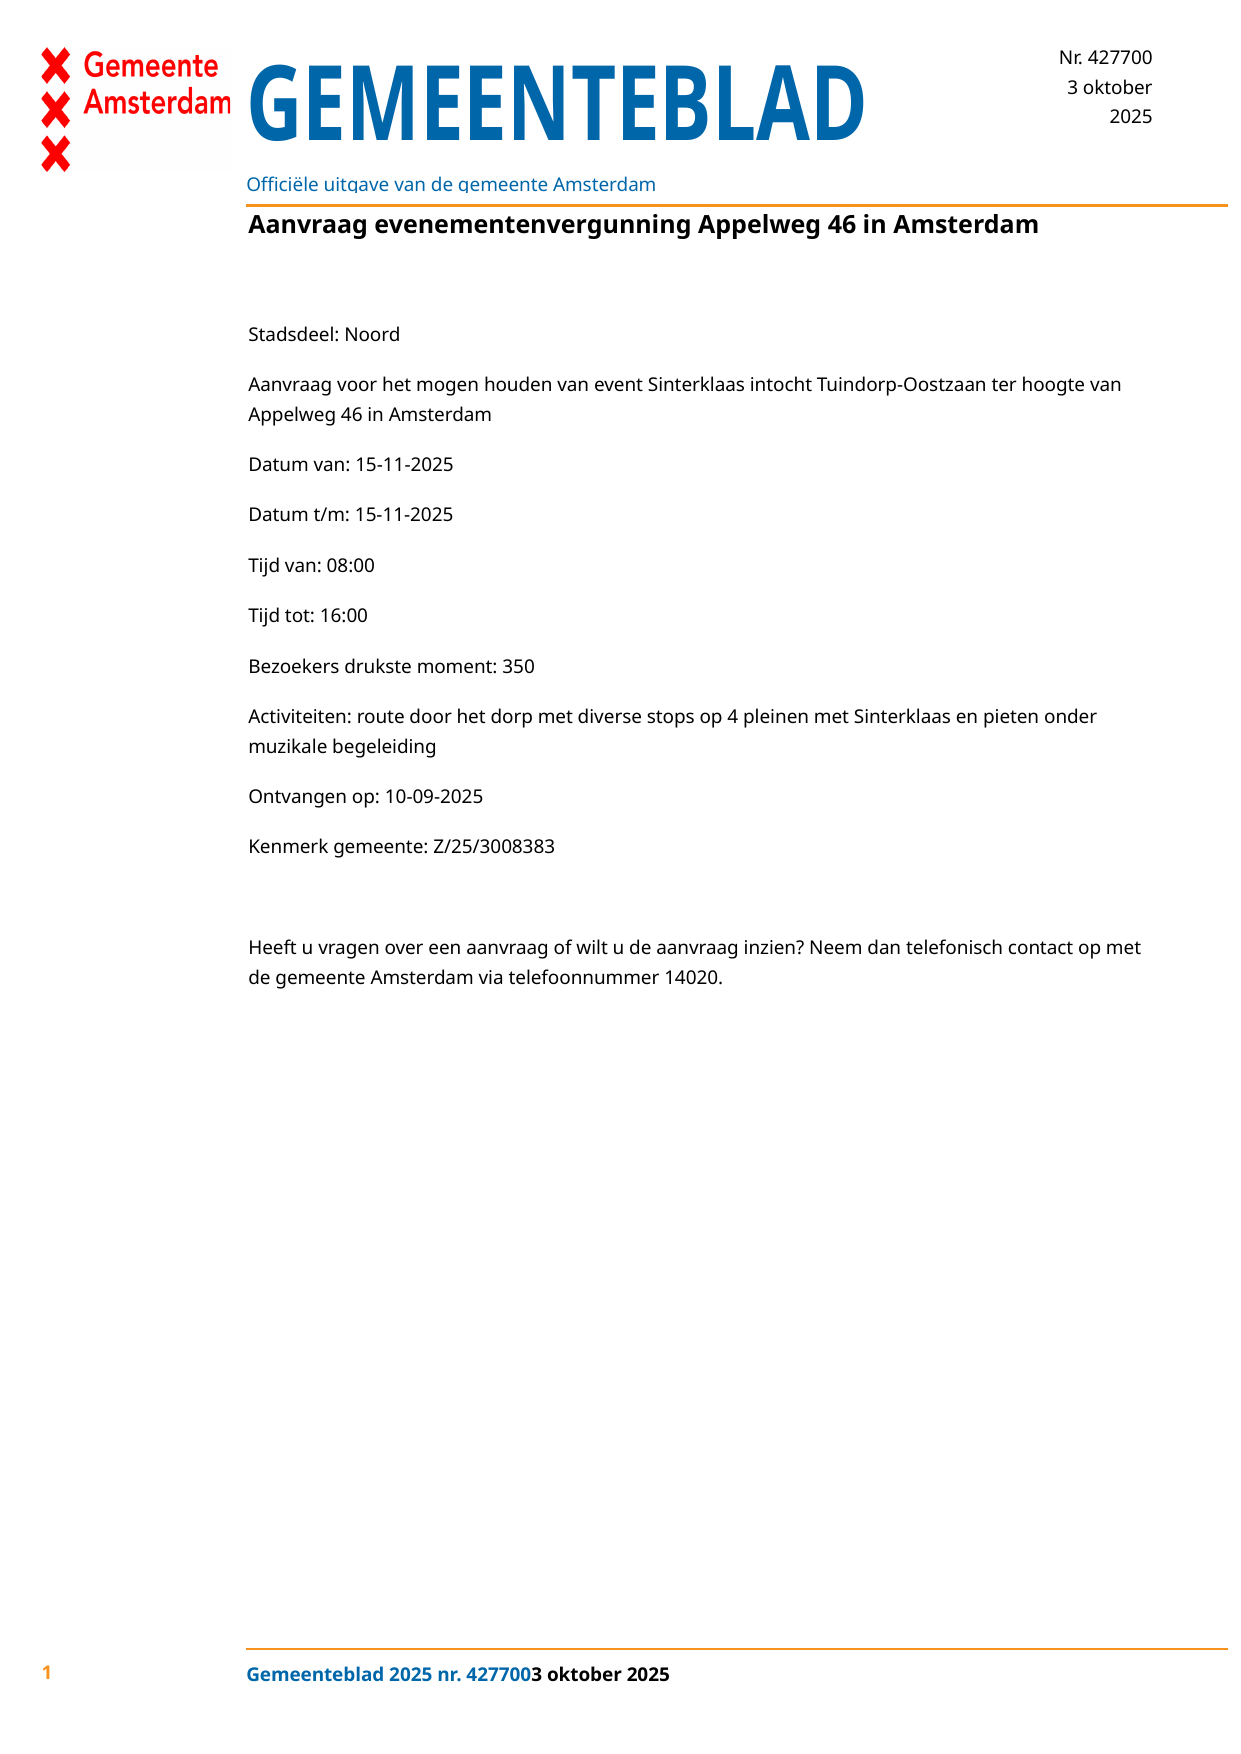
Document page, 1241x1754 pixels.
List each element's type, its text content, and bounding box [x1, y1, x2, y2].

text Kenmerk gemeente: Z/25/3008383 [248, 834, 1152, 859]
picture [41, 47, 231, 172]
text Tijd van: 08:00 [248, 552, 1152, 578]
text Aanvraag voor het mogen houden van event Sinterklaas intocht Tuindorp-Oostzaan ter hoogte van Appelweg 46 in Amsterdam [248, 371, 1152, 426]
text Stadsdeel: Noord [248, 321, 1152, 346]
text Aanvraag evenementenvergunning Appelweg 46 in Amsterdam [248, 207, 1152, 241]
text Datum van: 15-11-2025 [248, 451, 1152, 477]
text Tijd tot: 16:00 [248, 602, 1152, 628]
text Heeft u vragen over een aanvraag of wilt u de aanvraag inzien? Neem dan telefonisch contact op met de gemeente Amsterdam via telefoonnummer 14020. [248, 934, 1152, 990]
text Ontvangen op: 10-09-2025 [248, 783, 1152, 809]
text Datum t/m: 15-11-2025 [248, 502, 1152, 527]
text Activiteiten: route door het dorp met diverse stops op 4 pleinen met Sinterklaas en pieten onder muzikale begeleiding [248, 703, 1152, 758]
text Bezoekers drukste moment: 350 [248, 653, 1152, 678]
